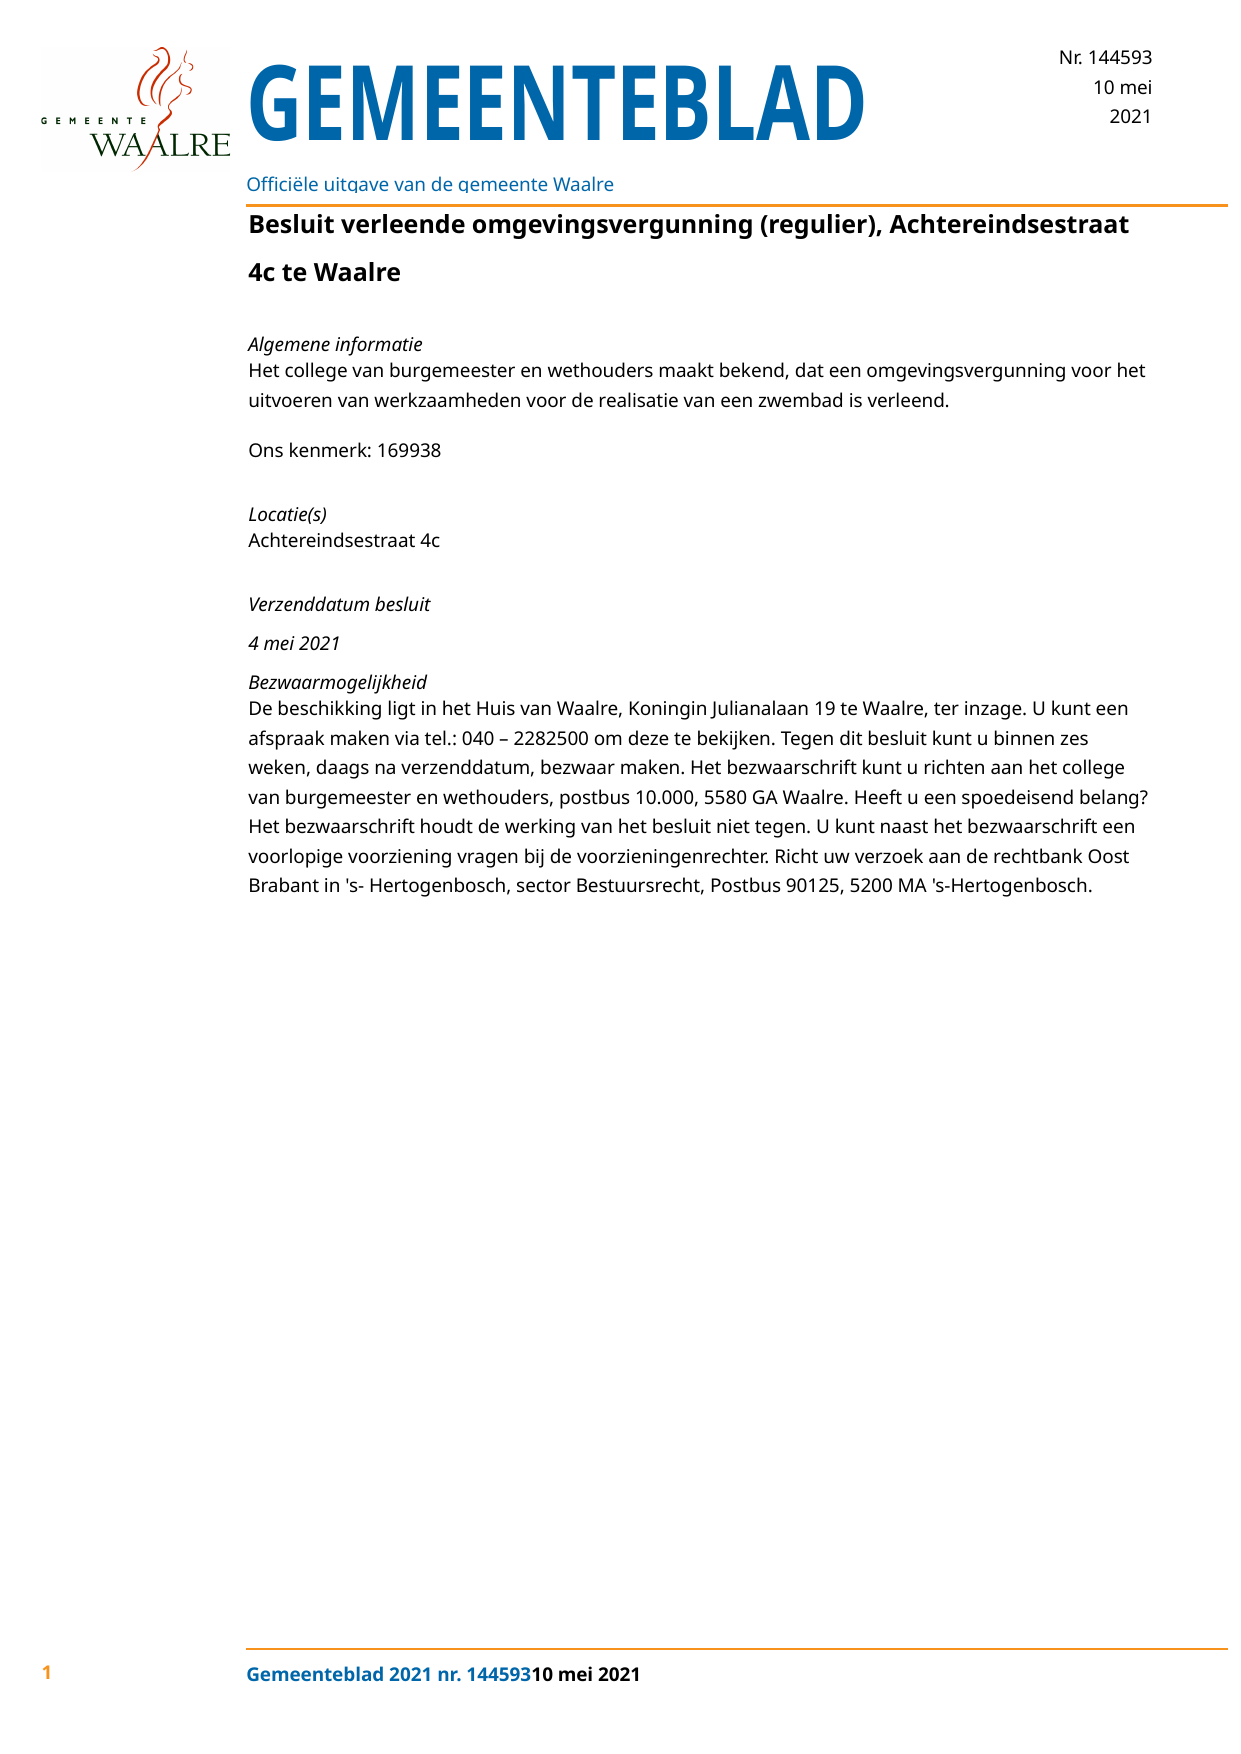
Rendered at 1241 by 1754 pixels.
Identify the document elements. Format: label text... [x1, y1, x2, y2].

text Algemene informatie [248, 331, 1152, 357]
text 4 mei 2021 [248, 630, 1152, 656]
text Het college van burgemeester en wethouders maakt bekend, dat een omgevingsvergunning voor het uitvoeren van werkzaamheden voor de realisatie van een zwembad is verleend. [248, 357, 1152, 412]
text Besluit verleende omgevingsvergunning (regulier), Achtereindsestraat 4c te Waalre [248, 207, 1152, 288]
text Achtereindsestraat 4c [248, 527, 1152, 553]
picture [41, 47, 231, 172]
text Bezwaarmogelijkheid [248, 669, 1152, 695]
text Verzenddatum besluit [248, 591, 1152, 617]
text De beschikking ligt in het Huis van Waalre, Koningin Julianalaan 19 te Waalre, ter inzage. U kunt een afspraak maken via tel.: 040 – 2282500 om deze te bekijken. Tegen dit besluit kunt u binnen zes weken, daags na verzenddatum, bezwaar maken. Het bezwaarschrift kunt u richten aan het college van burgemeester en wethouders, postbus 10.000, 5580 GA Waalre. Heeft u een spoedeisend belang? Het bezwaarschrift houdt de werking van het besluit niet tegen. U kunt naast het bezwaarschrift een voorlopige voorziening vragen bij de voorzieningenrechter. Richt uw verzoek aan de rechtbank Oost Brabant in 's- Hertogenbosch, sector Bestuursrecht, Postbus 90125, 5200 MA 's-Hertogenbosch. [248, 695, 1152, 898]
text Locatie(s) [248, 501, 1152, 527]
text Ons kenmerk: 169938 [248, 437, 1152, 463]
